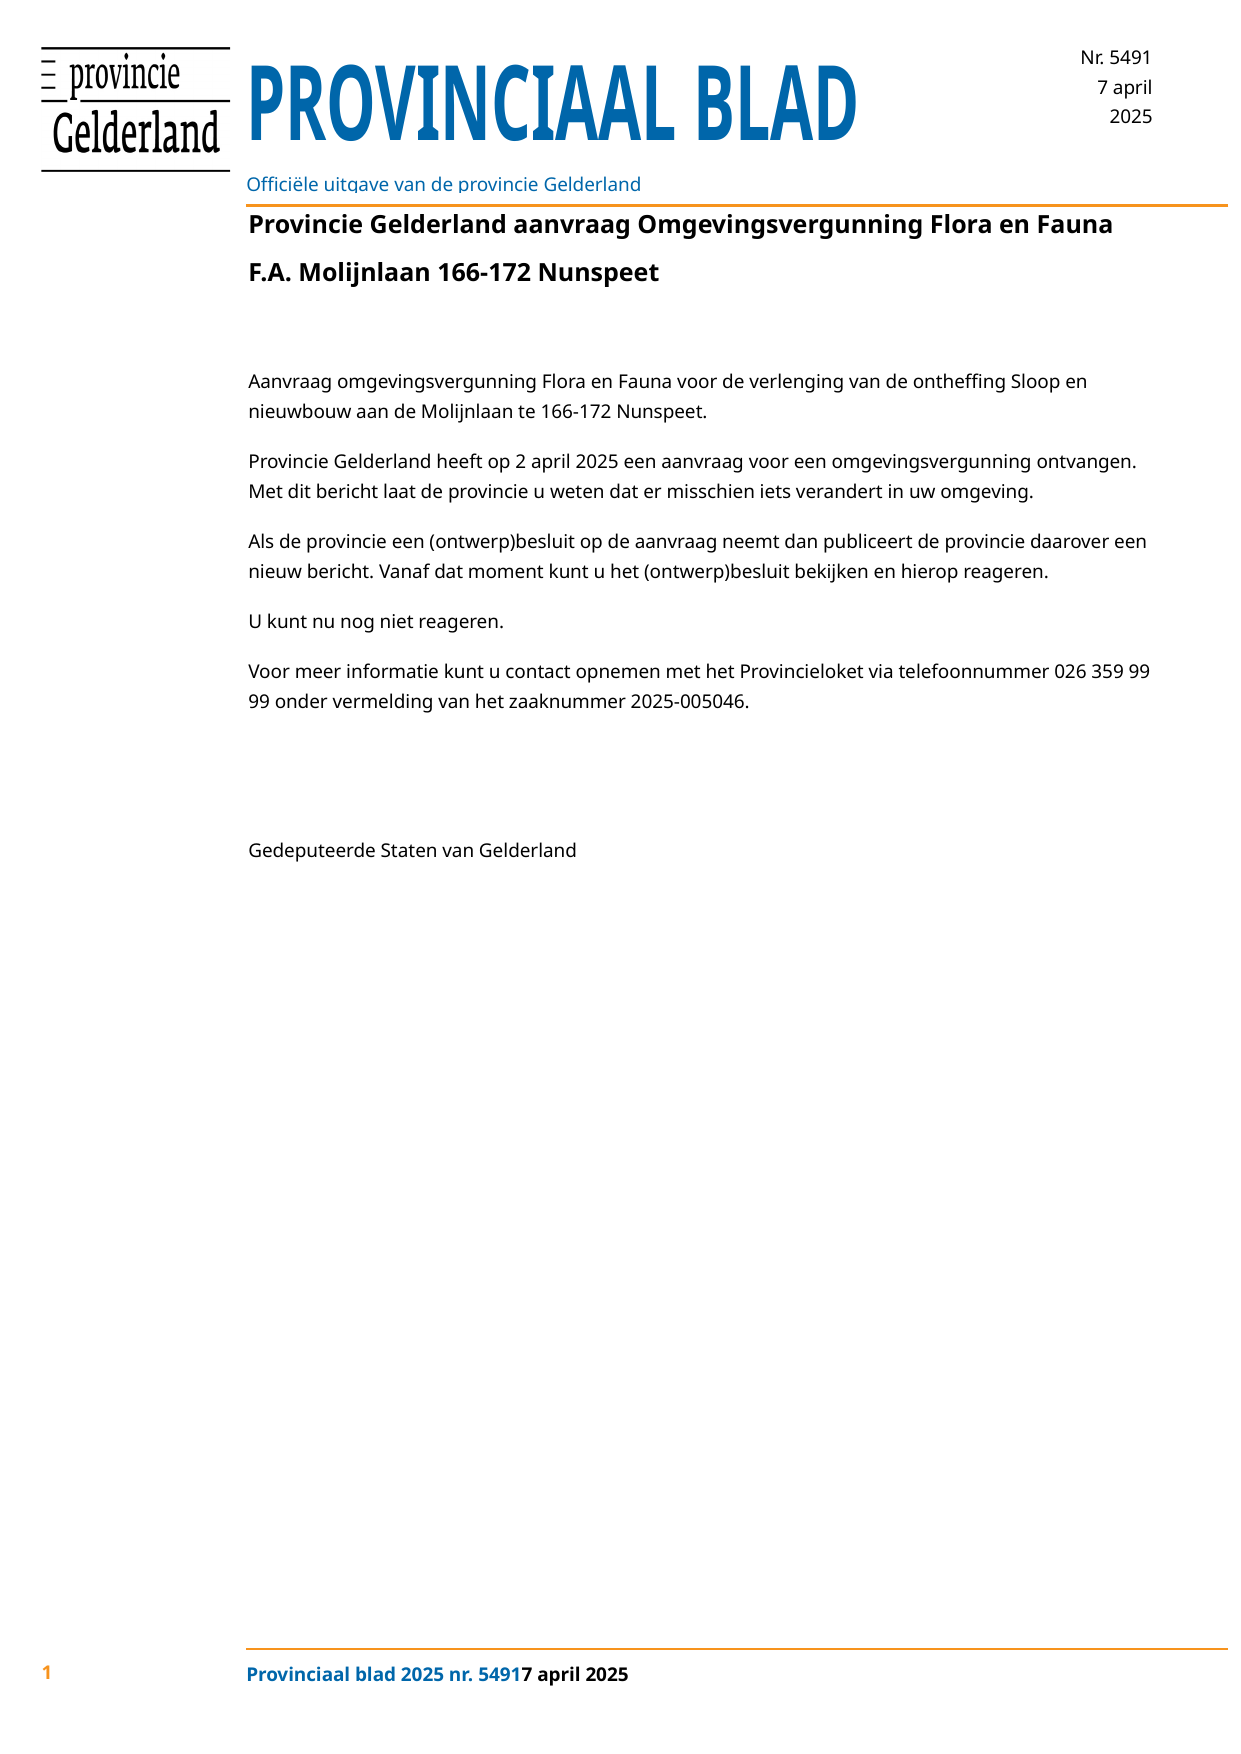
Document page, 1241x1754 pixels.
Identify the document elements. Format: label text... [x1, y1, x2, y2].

text Gedeputeerde Staten van Gelderland [248, 837, 1152, 863]
text U kunt nu nog niet reageren. [248, 608, 1152, 634]
text Als de provincie een (ontwerp)besluit op de aanvraag neemt dan publiceert de provincie daarover een nieuw bericht. Vanaf dat moment kunt u het (ontwerp)besluit bekijken en hierop reageren. [248, 528, 1152, 584]
text Provincie Gelderland heeft op 2 april 2025 een aanvraag voor een omgevingsvergunning ontvangen. Met dit bericht laat de provincie u weten dat er misschien iets verandert in uw omgeving. [248, 448, 1152, 504]
picture [41, 47, 231, 172]
text Aanvraag omgevingsvergunning Flora en Fauna voor de verlenging van de ontheffing Sloop en nieuwbouw aan de Molijnlaan te 166-172 Nunspeet. [248, 368, 1152, 424]
text Voor meer informatie kunt u contact opnemen met het Provincieloket via telefoonnummer 026 359 99 99 onder vermelding van het zaaknummer 2025-005046. [248, 659, 1152, 714]
text Provincie Gelderland aanvraag Omgevingsvergunning Flora en Fauna F.A. Molijnlaan 166-172 Nunspeet [248, 207, 1152, 288]
